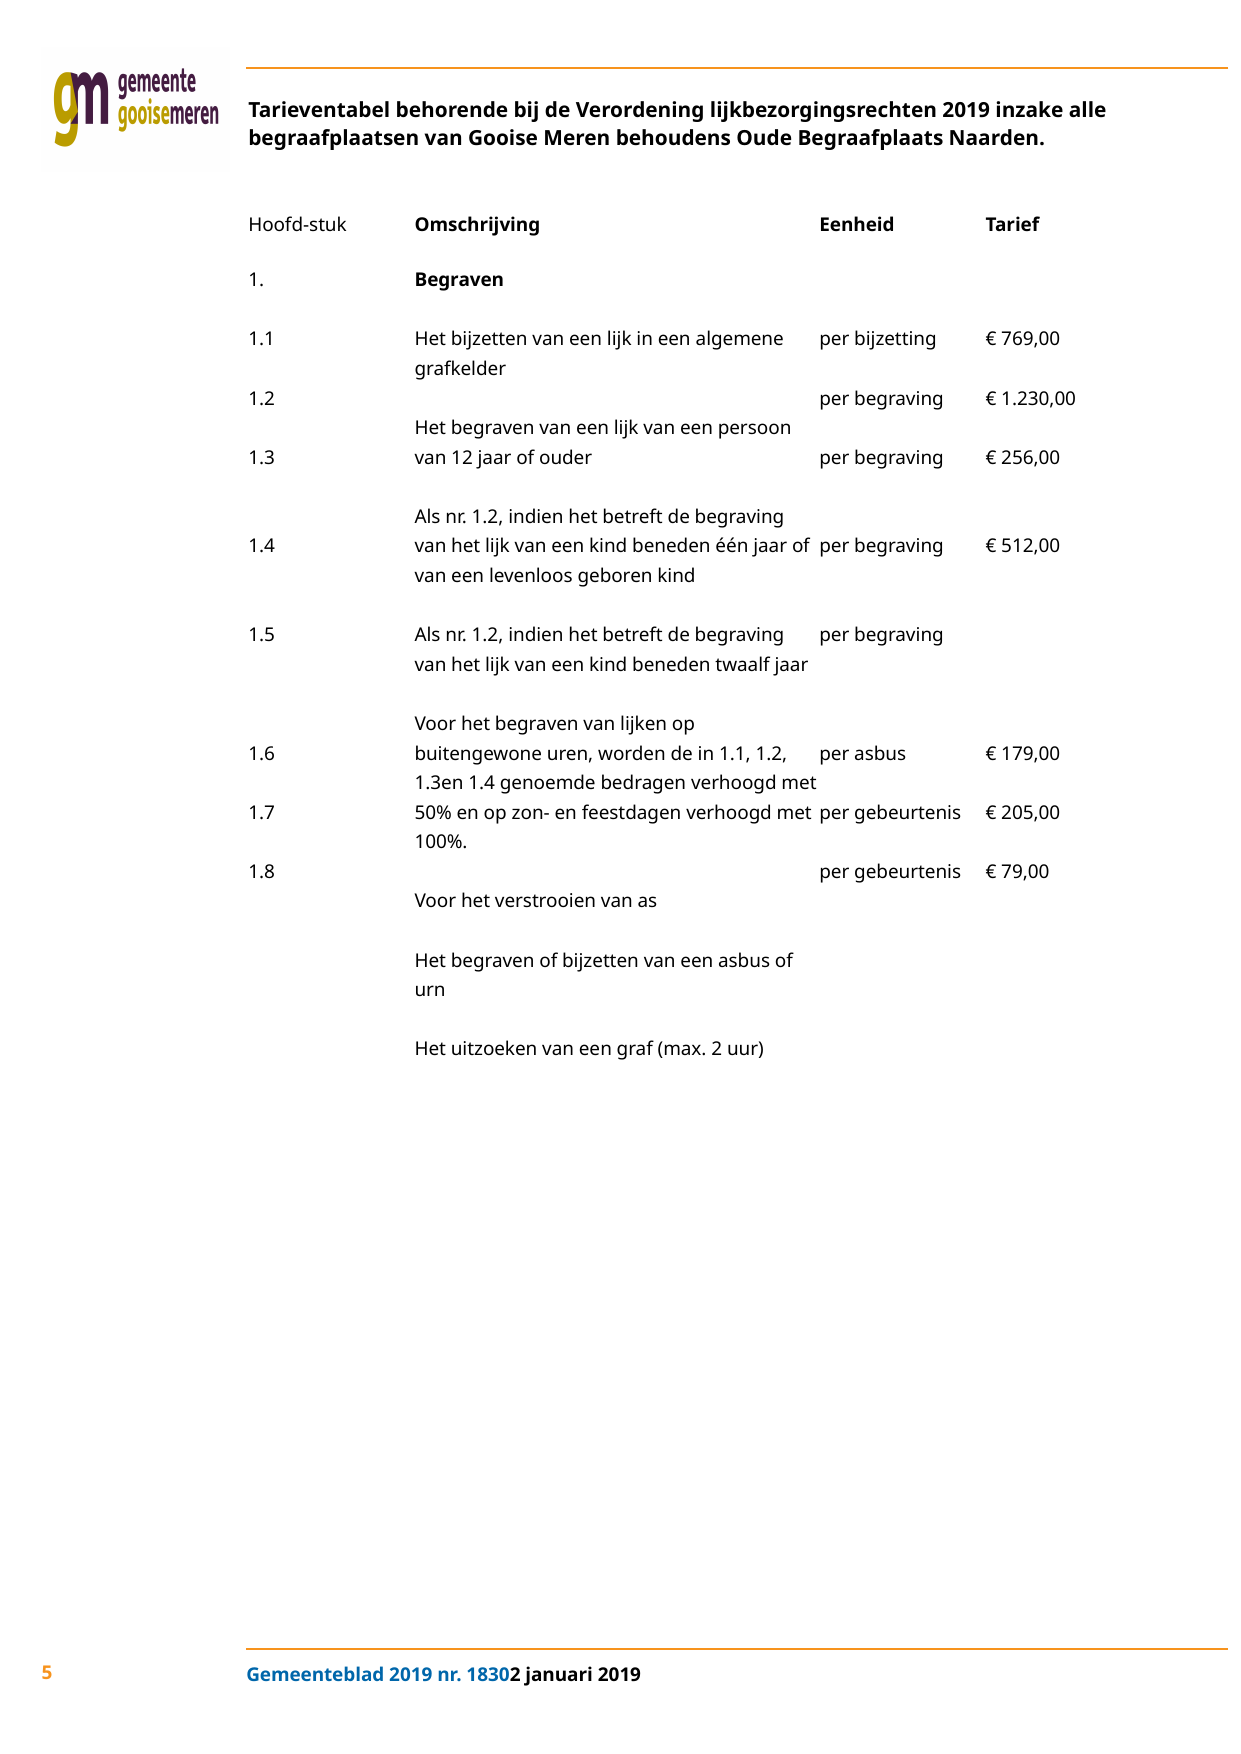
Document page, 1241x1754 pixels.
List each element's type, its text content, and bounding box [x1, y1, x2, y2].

table_header Hoofd-stuk [248, 181, 414, 237]
table_cell per bijzetting per begraving per begraving per begraving per begraving per asbus per gebeurtenis per gebeurtenis [819, 237, 985, 1120]
table_header Tarief [985, 181, 1152, 237]
table_cell 1. 1.1 1.2 1.3 1.4 1.5 1.6 1.7 1.8 [248, 237, 414, 1120]
picture [41, 47, 231, 172]
table_header Eenheid [819, 181, 985, 237]
table_header Omschrijving [414, 181, 819, 237]
text Tarieventabel behorende bij de Verordening lijkbezorgingsrechten 2019 inzake alle begraafplaatsen van Gooise Meren behoudens Oude Begraafplaats Naarden. [248, 95, 1152, 152]
table_cell Begraven Het bijzetten van een lijk in een algemene grafkelder Het begraven van een lijk van een persoon van 12 jaar of ouder Als nr. 1.2, indien het betreft de begraving van het lijk van een kind beneden één jaar of van een levenloos geboren kind Als nr. 1.2, indien het betreft de begraving van het lijk van een kind beneden twaalf jaar Voor het begraven van lijken op buitengewone uren, worden de in 1.1, 1.2, 1.3en 1.4 genoemde bedragen verhoogd met 50% en op zon- en feestdagen verhoogd met 100%. Voor het verstrooien van as Het begraven of bijzetten van een asbus of urn Het uitzoeken van een graf (max. 2 uur) [414, 237, 819, 1120]
table_cell € 769,00 € 1.230,00 € 256,00 € 512,00 € 179,00 € 205,00 € 79,00 [985, 237, 1152, 1120]
